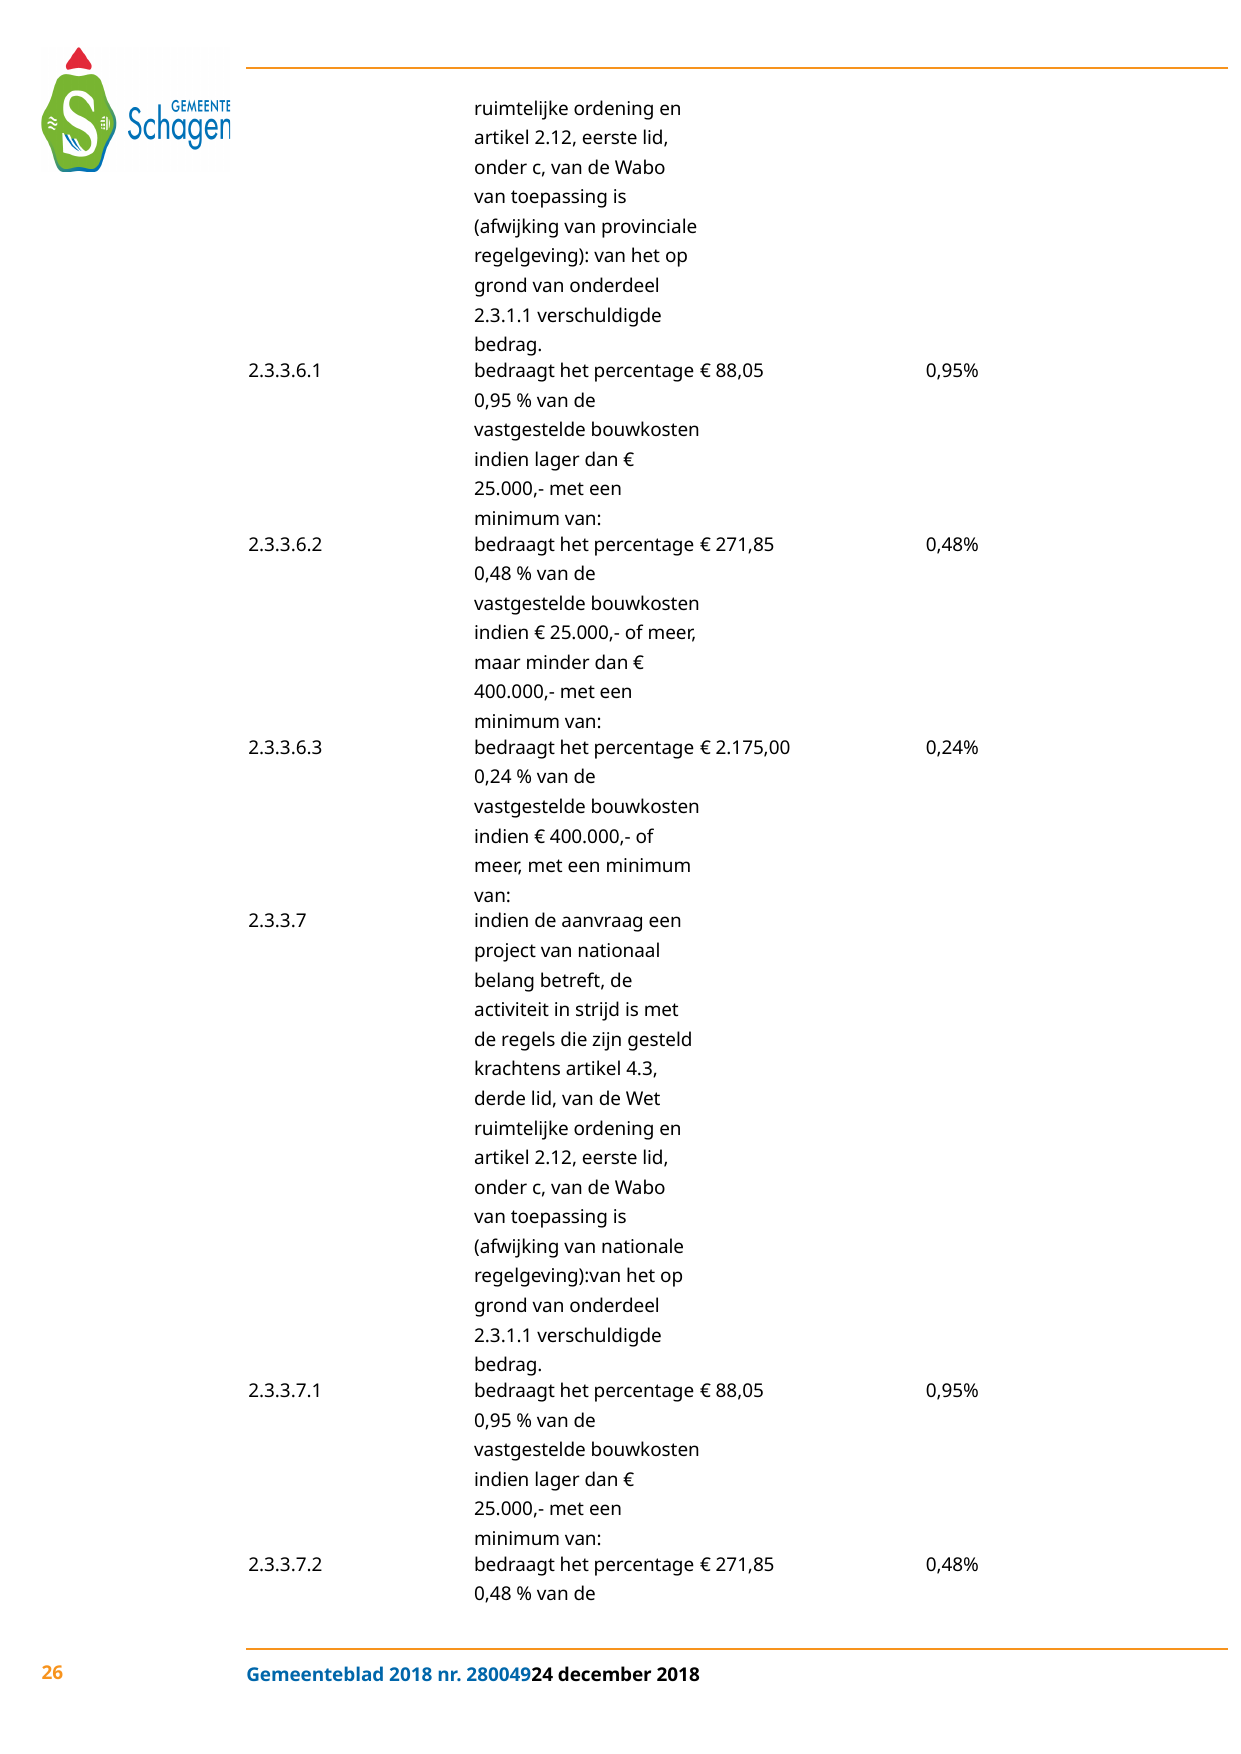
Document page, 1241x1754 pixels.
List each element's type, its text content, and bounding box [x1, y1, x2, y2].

table_cell [248, 95, 474, 357]
table_cell bedraagt het percentage 0,95 % van de vastgestelde bouwkosten indien lager dan € 25.000,- met een minimum van: [474, 357, 700, 531]
table_cell indien de aanvraag een project van nationaal belang betreft, de activiteit in strijd is met de regels die zijn gesteld krachtens artikel 4.3, derde lid, van de Wet ruimtelijke ordening en artikel 2.12, eerste lid, onder c, van de Wabo van toepassing is (afwijking van nationale regelgeving):van het op grond van onderdeel 2.3.1.1 verschuldigde bedrag. [474, 908, 700, 1377]
picture [41, 47, 231, 172]
table_cell [700, 908, 926, 1377]
table_cell € 271,85 [700, 1551, 926, 1606]
table_cell 2.3.3.6.1 [248, 357, 474, 531]
table_cell 0,24% [926, 734, 1152, 908]
table_cell € 271,85 [700, 531, 926, 734]
table_cell 2.3.3.6.3 [248, 734, 474, 908]
table_cell 0,95% [926, 357, 1152, 531]
table_cell [926, 908, 1152, 1377]
table_cell bedraagt het percentage 0,48 % van de [474, 1551, 700, 1606]
table_cell 2.3.3.6.2 [248, 531, 474, 734]
table_cell € 88,05 [700, 357, 926, 531]
table_cell ruimtelijke ordening en artikel 2.12, eerste lid, onder c, van de Wabo van toepassing is (afwijking van provinciale regelgeving): van het op grond van onderdeel 2.3.1.1 verschuldigde bedrag. [474, 95, 700, 357]
table_cell € 2.175,00 [700, 734, 926, 908]
table_cell 0,48% [926, 1551, 1152, 1606]
table_cell bedraagt het percentage 0,95 % van de vastgestelde bouwkosten indien lager dan € 25.000,- met een minimum van: [474, 1377, 700, 1551]
table_cell bedraagt het percentage 0,24 % van de vastgestelde bouwkosten indien € 400.000,- of meer, met een minimum van: [474, 734, 700, 908]
table_cell 0,95% [926, 1377, 1152, 1551]
table_cell bedraagt het percentage 0,48 % van de vastgestelde bouwkosten indien € 25.000,- of meer, maar minder dan € 400.000,- met een minimum van: [474, 531, 700, 734]
table_cell [700, 95, 926, 357]
table_cell € 88,05 [700, 1377, 926, 1551]
table_cell 2.3.3.7.2 [248, 1551, 474, 1606]
table_cell [926, 95, 1152, 357]
table_cell 2.3.3.7.1 [248, 1377, 474, 1551]
table_cell 0,48% [926, 531, 1152, 734]
table_cell 2.3.3.7 [248, 908, 474, 1377]
